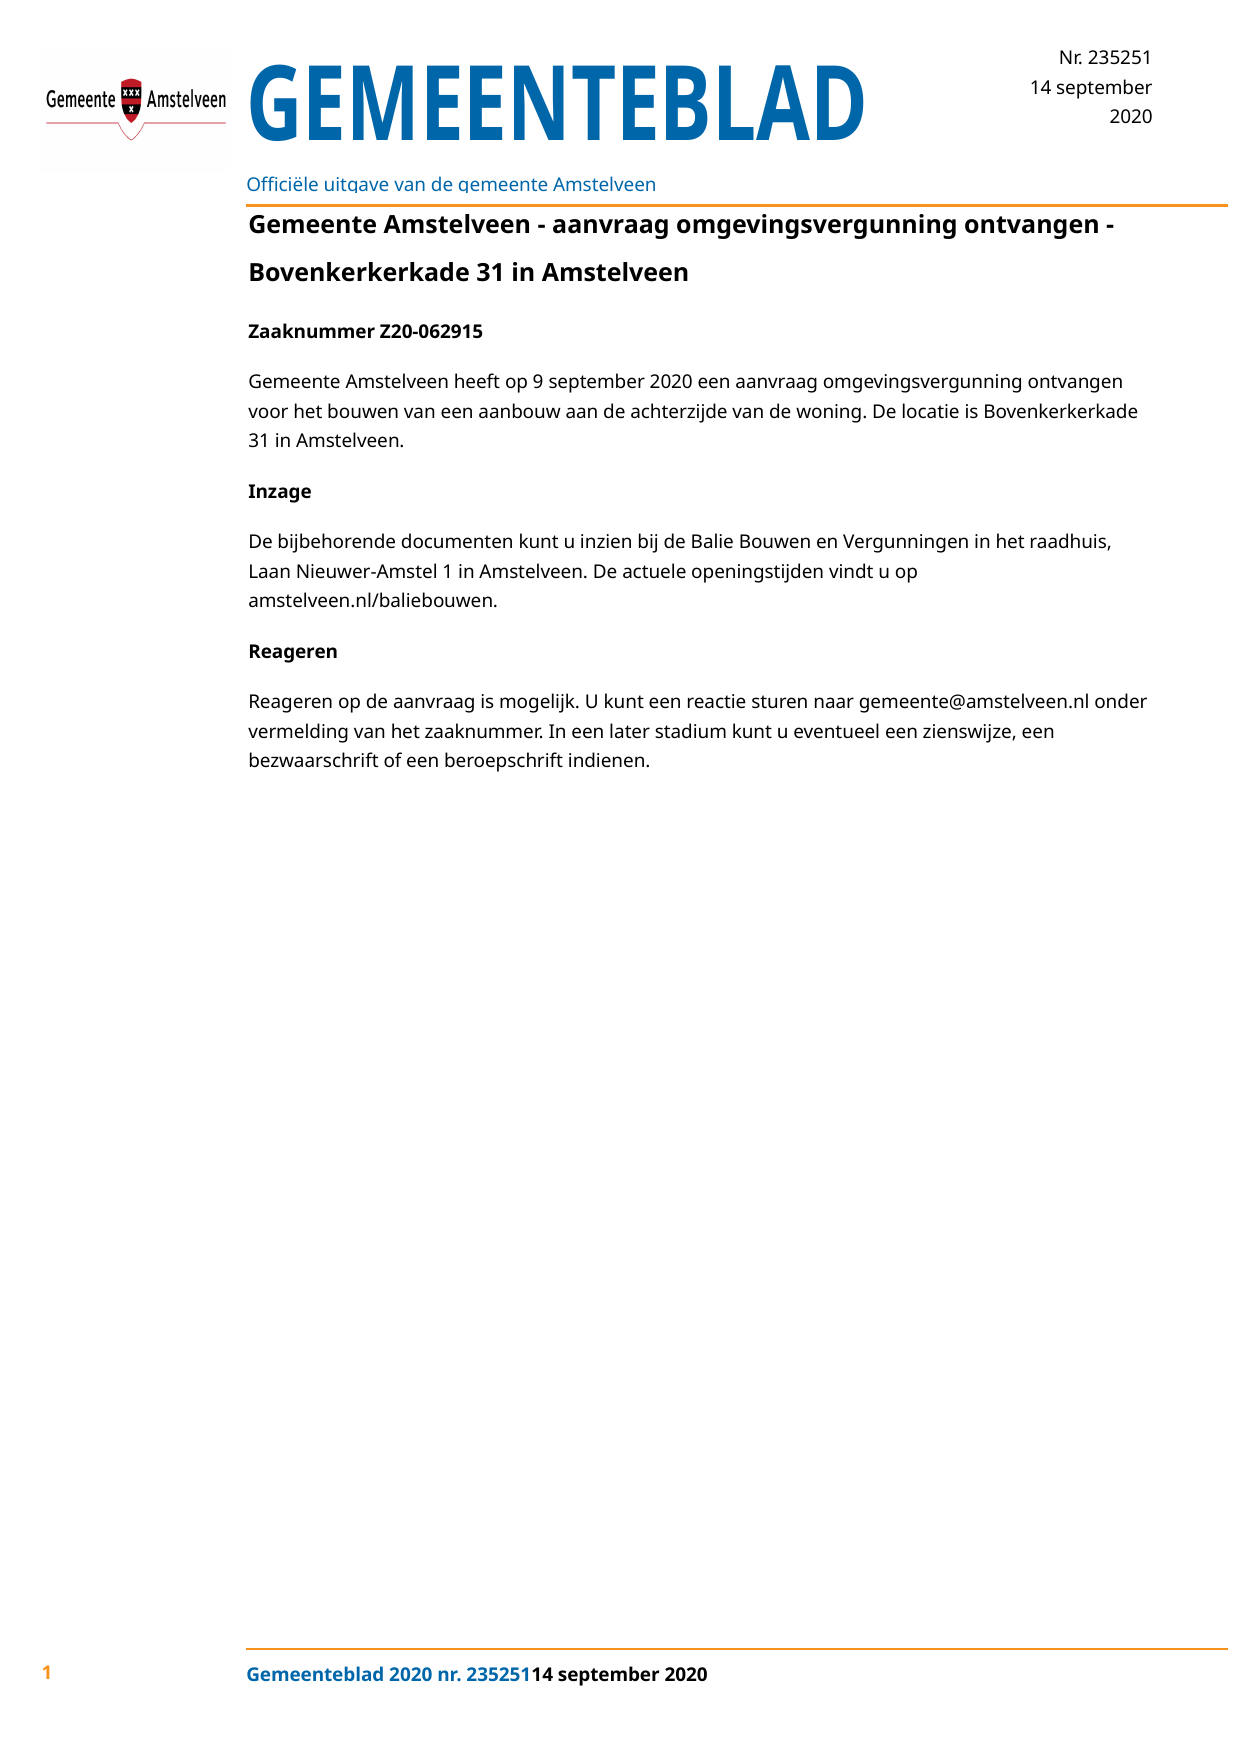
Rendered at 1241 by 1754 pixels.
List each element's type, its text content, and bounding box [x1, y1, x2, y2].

text Zaaknummer Z20-062915 [248, 318, 1152, 344]
picture [41, 47, 231, 172]
text Inzage [248, 478, 1152, 504]
text Gemeente Amstelveen heeft op 9 september 2020 een aanvraag omgevingsvergunning ontvangen voor het bouwen van een aanbouw aan de achterzijde van de woning. De locatie is Bovenkerkerkade 31 in Amstelveen. [248, 368, 1152, 453]
text Reageren [248, 638, 1152, 664]
text Gemeente Amstelveen - aanvraag omgevingsvergunning ontvangen - Bovenkerkerkade 31 in Amstelveen [248, 207, 1152, 288]
text De bijbehorende documenten kunt u inzien bij de Balie Bouwen en Vergunningen in het raadhuis, Laan Nieuwer-Amstel 1 in Amstelveen. De actuele openingstijden vindt u op amstelveen.nl/baliebouwen. [248, 528, 1152, 613]
text Reageren op de aanvraag is mogelijk. U kunt een reactie sturen naar gemeente@amstelveen.nl onder vermelding van het zaaknummer. In een later stadium kunt u eventueel een zienswijze, een bezwaarschrift of een beroepschrift indienen. [248, 688, 1152, 773]
